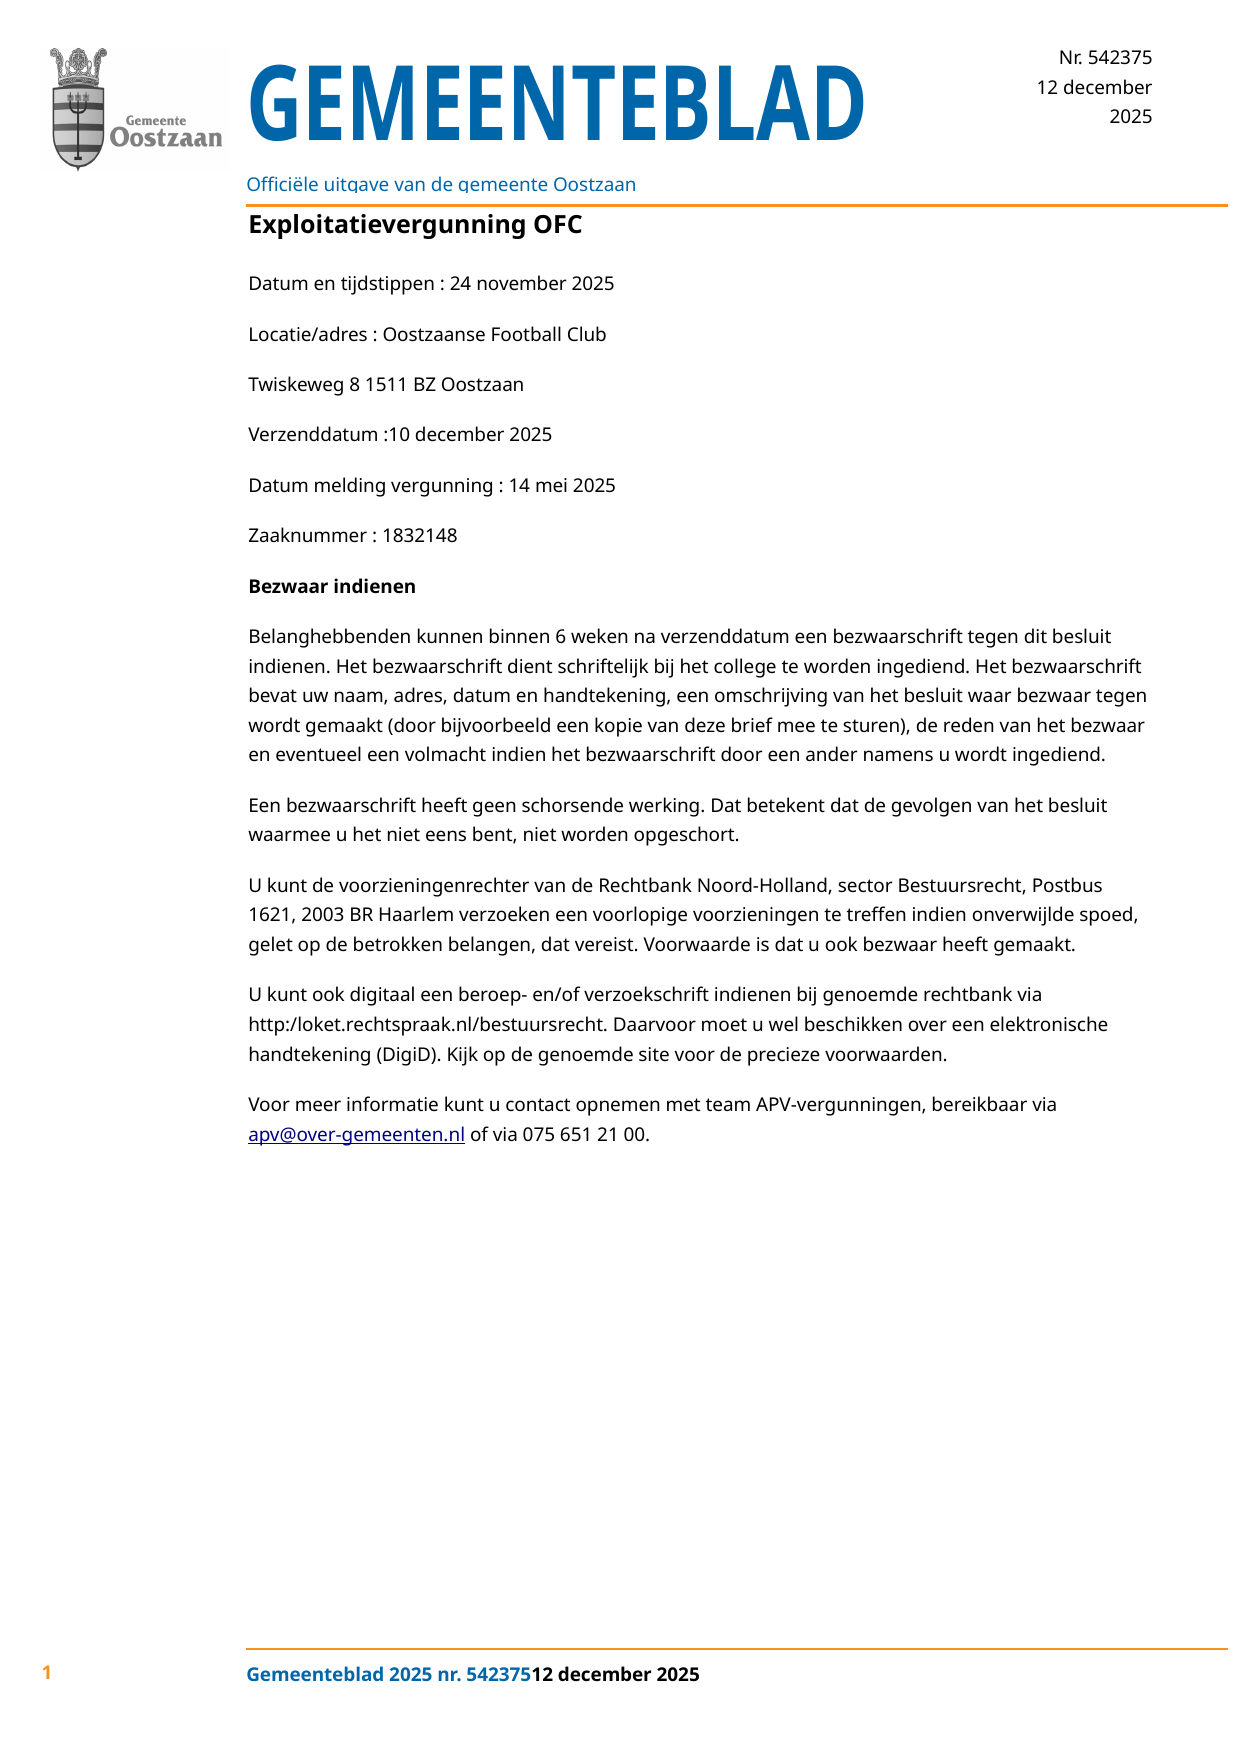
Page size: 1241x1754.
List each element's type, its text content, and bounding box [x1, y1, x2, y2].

text Exploitatievergunning OFC [248, 207, 1152, 241]
text Een bezwaarschrift heeft geen schorsende werking. Dat betekent dat de gevolgen van het besluit waarmee u het niet eens bent, niet worden opgeschort. [248, 792, 1152, 847]
text Locatie/adres : Oostzaanse Football Club [248, 321, 1152, 346]
text Datum en tijdstippen : 24 november 2025 [248, 270, 1152, 296]
text Voor meer informatie kunt u contact opnemen met team APV-vergunningen, bereikbaar via apv@over-gemeenten.nl of via 075 651 21 00. [248, 1091, 1152, 1146]
text Zaaknummer : 1832148 [248, 522, 1152, 548]
text Verzenddatum :10 december 2025 [248, 422, 1152, 447]
text Bezwaar indienen [248, 573, 1152, 598]
picture [41, 47, 231, 172]
text U kunt de voorzieningenrechter van de Rechtbank Noord-Holland, sector Bestuursrecht, Postbus 1621, 2003 BR Haarlem verzoeken een voorlopige voorzieningen te treffen indien onverwijlde spoed, gelet op de betrokken belangen, dat vereist. Voorwaarde is dat u ook bezwaar heeft gemaakt. [248, 872, 1152, 957]
text Twiskeweg 8 1511 BZ Oostzaan [248, 371, 1152, 397]
text Belanghebbenden kunnen binnen 6 weken na verzenddatum een bezwaarschrift tegen dit besluit indienen. Het bezwaarschrift dient schriftelijk bij het college te worden ingediend. Het bezwaarschrift bevat uw naam, adres, datum en handtekening, een omschrijving van het besluit waar bezwaar tegen wordt gemaakt (door bijvoorbeeld een kopie van deze brief mee te sturen), de reden van het bezwaar en eventueel een volmacht indien het bezwaarschrift door een ander namens u wordt ingediend. [248, 623, 1152, 767]
text U kunt ook digitaal een beroep- en/of verzoekschrift indienen bij genoemde rechtbank via http:/loket.rechtspraak.nl/bestuursrecht. Daarvoor moet u wel beschikken over een elektronische handtekening (DigiD). Kijk op de genoemde site voor de precieze voorwaarden. [248, 982, 1152, 1066]
text Datum melding vergunning : 14 mei 2025 [248, 472, 1152, 498]
